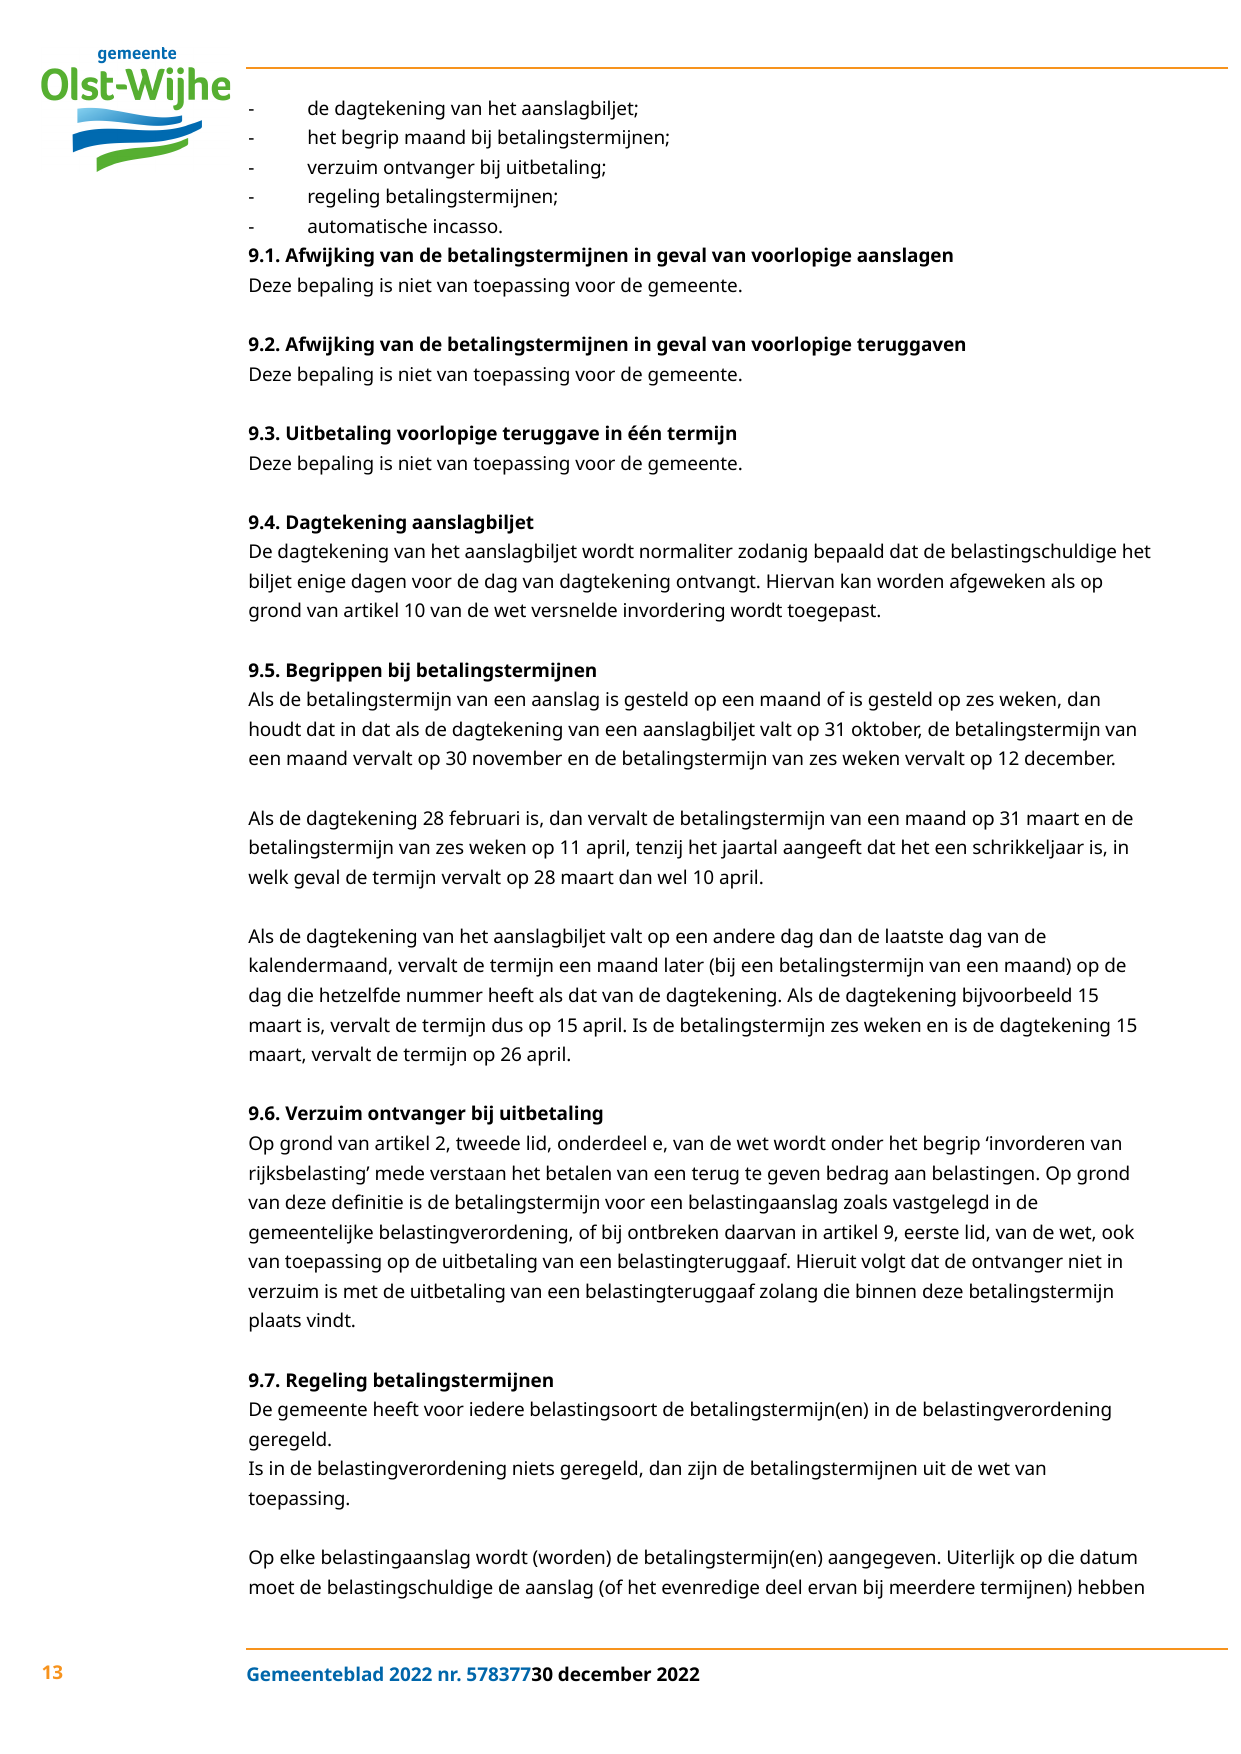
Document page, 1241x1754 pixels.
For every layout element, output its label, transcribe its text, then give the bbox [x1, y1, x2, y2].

text 9.7. Regeling betalingstermijnen [248, 1367, 1152, 1393]
text De dagtekening van het aanslagbiljet wordt normaliter zodanig bepaald dat de belastingschuldige het biljet enige dagen voor de dag van dagtekening ontvangt. Hiervan kan worden afgeweken als op grond van artikel 10 van de wet versnelde invordering wordt toegepast. [248, 538, 1152, 623]
text De gemeente heeft voor iedere belastingsoort de betalingstermijn(en) in de belastingverordening geregeld. [248, 1396, 1152, 1452]
text 9.6. Verzuim ontvanger bij uitbetaling [248, 1101, 1152, 1126]
text Als de dagtekening 28 februari is, dan vervalt de betalingstermijn van een maand op 31 maart en de betalingstermijn van zes weken op 11 april, tenzij het jaartal aangeeft dat het een schrikkeljaar is, in welk geval de termijn vervalt op 28 maart dan wel 10 april. [248, 805, 1152, 890]
list verzuim ontvanger bij uitbetaling; [248, 154, 1152, 180]
text Op grond van artikel 2, tweede lid, onderdeel e, van de wet wordt onder het begrip ‘invorderen van rijksbelasting’ mede verstaan het betalen van een terug te geven bedrag aan belastingen. Op grond van deze definitie is de betalingstermijn voor een belastingaanslag zoals vastgelegd in de gemeentelijke belastingverordening, of bij ontbreken daarvan in artikel 9, eerste lid, van de wet, ook van toepassing op de uitbetaling van een belastingteruggaaf. Hieruit volgt dat de ontvanger niet in verzuim is met de uitbetaling van een belastingteruggaaf zolang die binnen deze betalingstermijn plaats vindt. [248, 1130, 1152, 1333]
text Deze bepaling is niet van toepassing voor de gemeente. [248, 361, 1152, 387]
text Deze bepaling is niet van toepassing voor de gemeente. [248, 272, 1152, 298]
text 9.3. Uitbetaling voorlopige teruggave in één termijn [248, 420, 1152, 446]
text Als de betalingstermijn van een aanslag is gesteld op een maand of is gesteld op zes weken, dan houdt dat in dat als de dagtekening van een aanslagbiljet valt op 31 oktober, de betalingstermijn van een maand vervalt op 30 november en de betalingstermijn van zes weken vervalt op 12 december. [248, 686, 1152, 771]
text 9.2. Afwijking van de betalingstermijnen in geval van voorlopige teruggaven [248, 331, 1152, 357]
list regeling betalingstermijnen; [248, 183, 1152, 209]
picture [41, 47, 231, 172]
list het begrip maand bij betalingstermijnen; [248, 124, 1152, 150]
text Als de dagtekening van het aanslagbiljet valt op een andere dag dan de laatste dag van de kalendermaand, vervalt de termijn een maand later (bij een betalingstermijn van een maand) op de dag die hetzelfde nummer heeft als dat van de dagtekening. Als de dagtekening bijvoorbeeld 15 maart is, vervalt de termijn dus op 15 april. Is de betalingstermijn zes weken en is de dagtekening 15 maart, vervalt de termijn op 26 april. [248, 923, 1152, 1067]
list automatische incasso. [248, 213, 1152, 239]
text 9.5. Begrippen bij betalingstermijnen [248, 657, 1152, 683]
text Is in de belastingverordening niets geregeld, dan zijn de betalingstermijnen uit de wet van toepassing. [248, 1456, 1152, 1511]
text 9.4. Dagtekening aanslagbiljet [248, 509, 1152, 535]
text 9.1. Afwijking van de betalingstermijnen in geval van voorlopige aanslagen [248, 243, 1152, 268]
text Op elke belastingaanslag wordt (worden) de betalingstermijn(en) aangegeven. Uiterlijk op die datum moet de belastingschuldige de aanslag (of het evenredige deel ervan bij meerdere termijnen) hebben [248, 1544, 1152, 1600]
list de dagtekening van het aanslagbiljet; [248, 95, 1152, 121]
text Deze bepaling is niet van toepassing voor de gemeente. [248, 450, 1152, 476]
